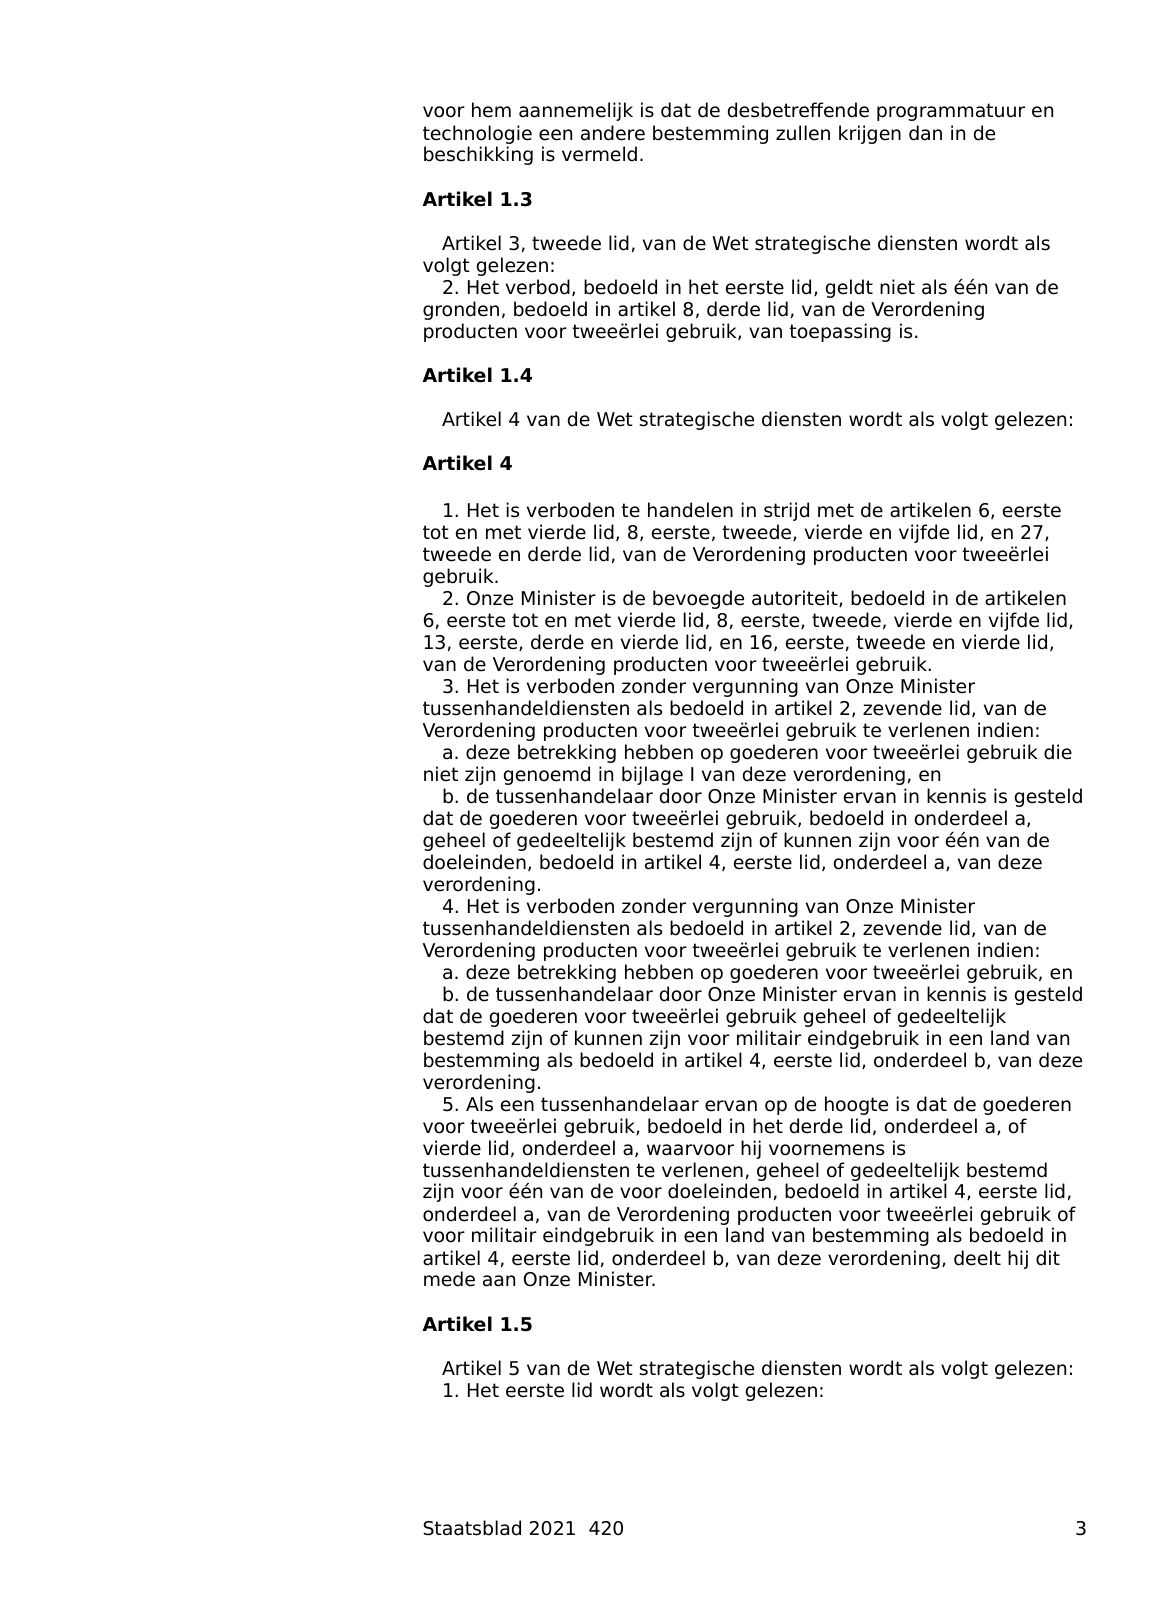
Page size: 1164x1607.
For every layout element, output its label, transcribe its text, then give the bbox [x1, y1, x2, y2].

subtitle Artikel 1.3 [422, 188, 1087, 211]
text a. deze betrekking hebben op goederen voor tweeërlei gebruik, en [422, 962, 1087, 984]
text 5. Als een tussenhandelaar ervan op de hoogte is dat de goederen voor tweeërlei gebruik, bedoeld in het derde lid, onderdeel a, of vierde lid, onderdeel a, waarvoor hij voornemens is tussenhandeldiensten te verlenen, geheel of gedeeltelijk bestemd zijn voor één van de voor doeleinden, bedoeld in artikel 4, eerste lid, onderdeel a, van de Verordening producten voor tweeërlei gebruik of voor militair eindgebruik in een land van bestemming als bedoeld in artikel 4, eerste lid, onderdeel b, van deze verordening, deelt hij dit mede aan Onze Minister. [422, 1093, 1087, 1291]
subtitle Artikel 1.4 [422, 365, 1087, 387]
subtitle Artikel 1.5 [422, 1313, 1087, 1336]
text 3. Het is verboden zonder vergunning van Onze Minister tussenhandeldiensten als bedoeld in artikel 2, zevende lid, van de Verordening producten voor tweeërlei gebruik te verlenen indien: [422, 676, 1087, 742]
text b. de tussenhandelaar door Onze Minister ervan in kennis is gesteld dat de goederen voor tweeërlei gebruik, bedoeld in onderdeel a, geheel of gedeeltelijk bestemd zijn of kunnen zijn voor één van de doeleinden, bedoeld in artikel 4, eerste lid, onderdeel a, van deze verordening. [422, 786, 1087, 896]
text 4. Het is verboden zonder vergunning van Onze Minister tussenhandeldiensten als bedoeld in artikel 2, zevende lid, van de Verordening producten voor tweeërlei gebruik te verlenen indien: [422, 896, 1087, 962]
text 1. Het is verboden te handelen in strijd met de artikelen 6, eerste tot en met vierde lid, 8, eerste, tweede, vierde en vijfde lid, en 27, tweede en derde lid, van de Verordening producten voor tweeërlei gebruik. [422, 500, 1087, 588]
text 2. Het verbod, bedoeld in het eerste lid, geldt niet als één van de gronden, bedoeld in artikel 8, derde lid, van de Verordening producten voor tweeërlei gebruik, van toepassing is. [422, 277, 1087, 343]
text 2. Onze Minister is de bevoegde autoriteit, bedoeld in de artikelen 6, eerste tot en met vierde lid, 8, eerste, tweede, vierde en vijfde lid, 13, eerste, derde en vierde lid, en 16, eerste, tweede en vierde lid, van de Verordening producten voor tweeërlei gebruik. [422, 588, 1087, 676]
text Artikel 4 van de Wet strategische diensten wordt als volgt gelezen: [422, 409, 1087, 431]
text Artikel 3, tweede lid, van de Wet strategische diensten wordt als volgt gelezen: [422, 233, 1087, 277]
subtitle Artikel 4 [422, 453, 1087, 475]
text 1. Het eerste lid wordt als volgt gelezen: [422, 1380, 1087, 1402]
text a. deze betrekking hebben op goederen voor tweeërlei gebruik die niet zijn genoemd in bijlage I van deze verordening, en [422, 742, 1087, 786]
text voor hem aannemelijk is dat de desbetreffende programmatuur en technologie een andere bestemming zullen krijgen dan in de beschikking is vermeld. [422, 100, 1087, 166]
text Artikel 5 van de Wet strategische diensten wordt als volgt gelezen: [422, 1358, 1087, 1380]
text b. de tussenhandelaar door Onze Minister ervan in kennis is gesteld dat de goederen voor tweeërlei gebruik geheel of gedeeltelijk bestemd zijn of kunnen zijn voor militair eindgebruik in een land van bestemming als bedoeld in artikel 4, eerste lid, onderdeel b, van deze verordening. [422, 984, 1087, 1093]
